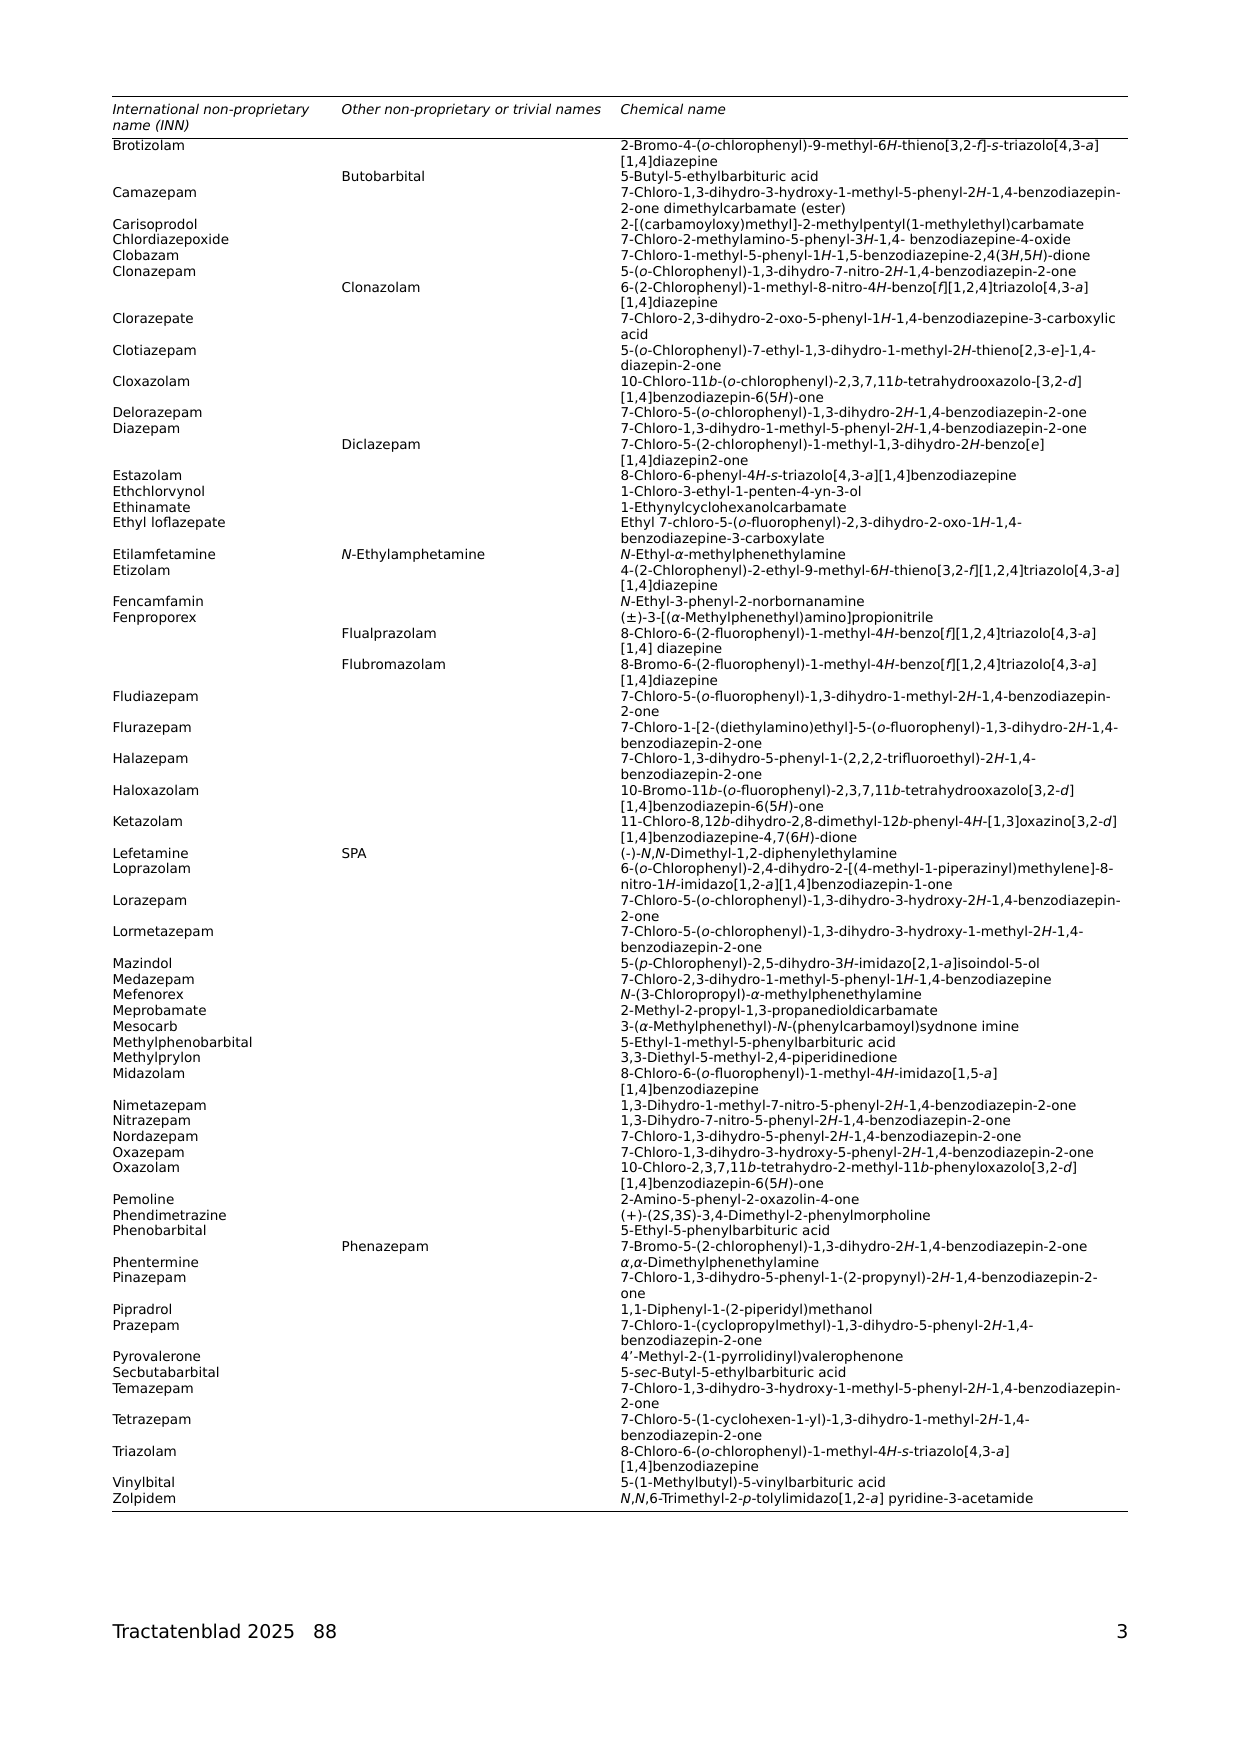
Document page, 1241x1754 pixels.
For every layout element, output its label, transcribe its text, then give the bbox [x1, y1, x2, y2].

table_cell [112, 657, 335, 688]
table_cell [335, 893, 614, 924]
table_cell Mesocarb [112, 1019, 335, 1034]
table_cell 1,1-Diphenyl-1-(2-piperidyl)methanol [615, 1302, 1128, 1317]
table_cell [112, 437, 335, 468]
table_cell Mazindol [112, 956, 335, 971]
table_header Chemical name [615, 97, 1128, 138]
table_cell 3,3-Diethyl-5-methyl-2,4-piperidinedione [615, 1050, 1128, 1066]
table_cell [335, 610, 614, 625]
table_cell 11-Chloro-8,12b-dihydro-2,8-dimethyl-12b-phenyl-4H-[1,3]oxazino[3,2-d][1,4]benzodiazepine-4,7(6H)-dione [615, 814, 1128, 846]
table_cell N-Ethylamphetamine [335, 547, 614, 562]
table_cell Butobarbital [335, 169, 614, 185]
table_cell [335, 563, 614, 594]
table_cell [335, 374, 614, 405]
table_cell [335, 248, 614, 264]
table_cell Oxazepam [112, 1145, 335, 1160]
table_cell [335, 751, 614, 783]
table_cell [335, 1113, 614, 1129]
table_cell 5-(o-Chlorophenyl)-1,3-dihydro-7-nitro-2H-1,4-benzodiazepin-2-one [615, 264, 1128, 279]
table_cell 7-Chloro-2,3-dihydro-1-methyl-5-phenyl-1H-1,4-benzodiazepine [615, 971, 1128, 987]
table_cell Pinazepam [112, 1270, 335, 1302]
table_cell Midazolam [112, 1066, 335, 1097]
table_cell Triazolam [112, 1443, 335, 1475]
table_cell 8-Bromo-6-(2-fluorophenyl)-1-methyl-4H-benzo[f][1,2,4]triazolo[4,3-a][1,4]diazepine [615, 657, 1128, 688]
table_cell Flurazepam [112, 720, 335, 751]
table_cell [335, 500, 614, 515]
table_cell 7-Chloro-5-(o-chlorophenyl)-1,3-dihydro-2H-1,4-benzodiazepin-2-one [615, 405, 1128, 421]
table_cell 5-Ethyl-5-phenylbarbituric acid [615, 1223, 1128, 1239]
table_cell (+)-(2S,3S)-3,4-Dimethyl-2-phenylmorpholine [615, 1208, 1128, 1223]
table_cell N,N,6-Trimethyl-2-p-tolylimidazo[1,2-a] pyridine-3-acetamide [615, 1491, 1128, 1511]
table_cell Prazepam [112, 1318, 335, 1349]
table_cell [335, 264, 614, 279]
table_cell Fencamfamin [112, 594, 335, 610]
table_cell Pipradrol [112, 1302, 335, 1317]
table_cell SPA [335, 846, 614, 861]
table_cell Clotiazepam [112, 342, 335, 374]
table_cell [335, 1318, 614, 1349]
table_cell N-(3-Chloropropyl)-α-methylphenethylamine [615, 987, 1128, 1003]
table_cell [335, 861, 614, 893]
table_cell Estazolam [112, 468, 335, 484]
table_cell 2-Amino-5-phenyl-2-oxazolin-4-one [615, 1192, 1128, 1207]
table_cell [335, 216, 614, 232]
table_cell Fludiazepam [112, 688, 335, 720]
table_cell (-)-N,N-Dimethyl-1,2-diphenylethylamine [615, 846, 1128, 861]
table_cell [335, 956, 614, 971]
table_cell Oxazolam [112, 1160, 335, 1192]
table_cell Secbutabarbital [112, 1365, 335, 1380]
table_cell Nordazepam [112, 1129, 335, 1144]
table_cell 7-Chloro-1,3-dihydro-3-hydroxy-1-methyl-5-phenyl-2H-1,4-benzodiazepin-2-one [615, 1380, 1128, 1412]
table_cell Pemoline [112, 1192, 335, 1207]
table_cell [335, 139, 614, 169]
table_cell N-Ethyl-3-phenyl-2-norbornanamine [615, 594, 1128, 610]
table_cell 1-Chloro-3-ethyl-1-penten-4-yn-3-ol [615, 484, 1128, 499]
table_cell Tetrazepam [112, 1412, 335, 1443]
table_cell [335, 1443, 614, 1475]
table_cell Temazepam [112, 1380, 335, 1412]
table_cell 8-Chloro-6-(2-fluorophenyl)-1-methyl-4H-benzo[f][1,2,4]triazolo[4,3-a][1,4] diazepine [615, 625, 1128, 657]
table_cell 1,3-Dihydro-1-methyl-7-nitro-5-phenyl-2H-1,4-benzodiazepin-2-one [615, 1097, 1128, 1113]
table_cell 7-Chloro-1-(cyclopropylmethyl)-1,3-dihydro-5-phenyl-2H-1,4-benzodiazepin-2-one [615, 1318, 1128, 1349]
table_cell Ethinamate [112, 500, 335, 515]
table_cell 7-Chloro-5-(2-chlorophenyl)-1-methyl-1,3-dihydro-2H-benzo[e][1,4]diazepin2-one [615, 437, 1128, 468]
table_cell 7-Chloro-5-(o-chlorophenyl)-1,3-dihydro-3-hydroxy-1-methyl-2H-1,4-benzodiazepin-2-one [615, 924, 1128, 956]
table_cell [335, 783, 614, 814]
table_cell Camazepam [112, 185, 335, 216]
table_cell [335, 1003, 614, 1019]
table_cell Mefenorex [112, 987, 335, 1003]
table_cell Methylprylon [112, 1050, 335, 1066]
table_cell Flualprazolam [335, 625, 614, 657]
table_cell [335, 971, 614, 987]
table_cell [335, 814, 614, 846]
table_cell [335, 1066, 614, 1097]
table_cell 7-Chloro-1,3-dihydro-3-hydroxy-5-phenyl-2H-1,4-benzodiazepin-2-one [615, 1145, 1128, 1160]
table_cell Phendimetrazine [112, 1208, 335, 1223]
table_cell Ethyl 7-chloro-5-(o-fluorophenyl)-2,3-dihydro-2-oxo-1H-1,4-benzodiazepine-3-carboxylate [615, 515, 1128, 547]
table_cell Etilamfetamine [112, 547, 335, 562]
table_cell 7-Chloro-2-methylamino-5-phenyl-3H-1,4- benzodiazepine-4-oxide [615, 232, 1128, 248]
table_cell 8-Chloro-6-(o-fluorophenyl)-1-methyl-4H-imidazo[1,5-a][1,4]benzodiazepine [615, 1066, 1128, 1097]
table_cell [335, 1223, 614, 1239]
table_cell Medazepam [112, 971, 335, 987]
table_cell 1,3-Dihydro-7-nitro-5-phenyl-2H-1,4-benzodiazepin-2-one [615, 1113, 1128, 1129]
table_cell Loprazolam [112, 861, 335, 893]
table_cell 5-Ethyl-1-methyl-5-phenylbarbituric acid [615, 1034, 1128, 1050]
table_cell Zolpidem [112, 1491, 335, 1511]
table_cell 7-Chloro-1,3-dihydro-5-phenyl-1-(2,2,2-trifluoroethyl)-2H-1,4-benzodiazepin-2-one [615, 751, 1128, 783]
table_cell [335, 1208, 614, 1223]
table_cell [335, 311, 614, 342]
table_cell [112, 1239, 335, 1254]
table_cell Clorazepate [112, 311, 335, 342]
table_cell N-Ethyl-α-methylphenethylamine [615, 547, 1128, 562]
table_cell Diclazepam [335, 437, 614, 468]
table_cell 1-Ethynylcyclohexanolcarbamate [615, 500, 1128, 515]
table_cell Clonazepam [112, 264, 335, 279]
table_cell 7-Chloro-1-methyl-5-phenyl-1H-1,5-benzodiazepine-2,4(3H,5H)-dione [615, 248, 1128, 264]
table_cell 7-Chloro-5-(1-cyclohexen-1-yl)-1,3-dihydro-1-methyl-2H-1,4-benzodiazepin-2-one [615, 1412, 1128, 1443]
table_cell [335, 1050, 614, 1066]
table_cell [335, 987, 614, 1003]
table_cell [335, 688, 614, 720]
table_cell [335, 232, 614, 248]
table_cell Pyrovalerone [112, 1349, 335, 1365]
table_cell 7-Chloro-1,3-dihydro-3-hydroxy-1-methyl-5-phenyl-2H-1,4-benzodiazepin-2-one dimethylcarbamate (ester) [615, 185, 1128, 216]
table_cell [335, 1349, 614, 1365]
table_cell Lorazepam [112, 893, 335, 924]
table_cell Diazepam [112, 421, 335, 437]
table_cell Ethyl loflazepate [112, 515, 335, 547]
table_cell 2-[(carbamoyloxy)methyl]-2-methylpentyl(1-methylethyl)carbamate [615, 216, 1128, 232]
table_cell [335, 1255, 614, 1270]
table_cell Halazepam [112, 751, 335, 783]
table_cell [335, 924, 614, 956]
table_cell [335, 342, 614, 374]
table_cell Chlordiazepoxide [112, 232, 335, 248]
table_cell Clobazam [112, 248, 335, 264]
table_cell Flubromazolam [335, 657, 614, 688]
table_cell [335, 1145, 614, 1160]
table_cell [335, 1192, 614, 1207]
table_cell 7-Chloro-1-[2-(diethylamino)ethyl]-5-(o-fluorophenyl)-1,3-dihydro-2H-1,4-benzodiazepin-2-one [615, 720, 1128, 751]
table_cell 4-(2-Chlorophenyl)-2-ethyl-9-methyl-6H-thieno[3,2-f][1,2,4]triazolo[4,3-a][1,4]diazepine [615, 563, 1128, 594]
table_cell Carisoprodol [112, 216, 335, 232]
table_cell 7-Chloro-1,3-dihydro-5-phenyl-2H-1,4-benzodiazepin-2-one [615, 1129, 1128, 1144]
table_cell 7-Chloro-1,3-dihydro-1-methyl-5-phenyl-2H-1,4-benzodiazepin-2-one [615, 421, 1128, 437]
table_cell 7-Chloro-5-(o-fluorophenyl)-1,3-dihydro-1-methyl-2H-1,4-benzodiazepin-2-one [615, 688, 1128, 720]
table_cell 5-(p-Chlorophenyl)-2,5-dihydro-3H-imidazo[2,1-a]isoindol-5-ol [615, 956, 1128, 971]
table_cell Phentermine [112, 1255, 335, 1270]
table_cell [335, 1475, 614, 1491]
table_cell [335, 515, 614, 547]
table_cell Methylphenobarbital [112, 1034, 335, 1050]
table_cell 8-Chloro-6-phenyl-4H-s-triazolo[4,3-a][1,4]benzodiazepine [615, 468, 1128, 484]
table_cell Nitrazepam [112, 1113, 335, 1129]
table_cell Haloxazolam [112, 783, 335, 814]
table_cell 7-Chloro-2,3-dihydro-2-oxo-5-phenyl-1H-1,4-benzodiazepine-3-carboxylic acid [615, 311, 1128, 342]
table_cell Meprobamate [112, 1003, 335, 1019]
table_cell [335, 1034, 614, 1050]
table_cell Lefetamine [112, 846, 335, 861]
table_cell α,α-Dimethylphenethylamine [615, 1255, 1128, 1270]
table_cell 7-Chloro-5-(o-chlorophenyl)-1,3-dihydro-3-hydroxy-2H-1,4-benzodiazepin-2-one [615, 893, 1128, 924]
table_cell [112, 625, 335, 657]
table_cell [335, 1380, 614, 1412]
table_cell Fenproporex [112, 610, 335, 625]
table_cell [335, 720, 614, 751]
table_cell [335, 594, 614, 610]
table_cell [112, 279, 335, 311]
table_cell Vinylbital [112, 1475, 335, 1491]
table_cell Ethchlorvynol [112, 484, 335, 499]
table_cell 10-Chloro-11b-(o-chlorophenyl)-2,3,7,11b-tetrahydrooxazolo-[3,2-d][1,4]benzodiazepin-6(5H)-one [615, 374, 1128, 405]
table_cell [335, 1097, 614, 1113]
table_cell 2-Bromo-4-(o-chlorophenyl)-9-methyl-6H-thieno[3,2-f]-s-triazolo[4,3-a][1,4]diazepine [615, 139, 1128, 169]
table_cell [335, 468, 614, 484]
table_cell [335, 1491, 614, 1511]
table_cell [335, 185, 614, 216]
table_cell Delorazepam [112, 405, 335, 421]
table_cell Etizolam [112, 563, 335, 594]
table_cell Nimetazepam [112, 1097, 335, 1113]
table_cell 6-(o-Chlorophenyl)-2,4-dihydro-2-[(4-methyl-1-piperazinyl)methylene]-8-nitro-1H-imidazo[1,2-a][1,4]benzodiazepin-1-one [615, 861, 1128, 893]
table_cell [335, 1302, 614, 1317]
table_cell 7-Chloro-1,3-dihydro-5-phenyl-1-(2-propynyl)-2H-1,4-benzodiazepin-2-one [615, 1270, 1128, 1302]
table_cell [335, 421, 614, 437]
table_cell Lormetazepam [112, 924, 335, 956]
table_cell 6-(2-Chlorophenyl)-1-methyl-8-nitro-4H-benzo[f][1,2,4]triazolo[4,3-a][1,4]diazepine [615, 279, 1128, 311]
table_cell [335, 1019, 614, 1034]
table_header International non-proprietary name (INN) [112, 97, 335, 138]
table_cell [335, 405, 614, 421]
table_header Other non-proprietary or trivial names [335, 97, 614, 138]
table_cell 10-Chloro-2,3,7,11b-tetrahydro-2-methyl-11b-phenyloxazolo[3,2-d][1,4]benzodiazepin-6(5H)-one [615, 1160, 1128, 1192]
table_cell Brotizolam [112, 139, 335, 169]
table_cell 4’-Methyl-2-(1-pyrrolidinyl)valerophenone [615, 1349, 1128, 1365]
table_cell [335, 1270, 614, 1302]
table_cell [112, 169, 335, 185]
table_cell [335, 1129, 614, 1144]
table_cell 8-Chloro-6-(o-chlorophenyl)-1-methyl-4H-s-triazolo[4,3-a][1,4]benzodiazepine [615, 1443, 1128, 1475]
table_cell 2-Methyl-2-propyl-1,3-propanedioldicarbamate [615, 1003, 1128, 1019]
table_cell [335, 1160, 614, 1192]
table_cell Phenazepam [335, 1239, 614, 1254]
table_cell Ketazolam [112, 814, 335, 846]
table_cell 7-Bromo-5-(2-chlorophenyl)-1,3-dihydro-2H-1,4-benzodiazepin-2-one [615, 1239, 1128, 1254]
table_cell Clonazolam [335, 279, 614, 311]
table_cell [335, 484, 614, 499]
table_cell 5-sec-Butyl-5-ethylbarbituric acid [615, 1365, 1128, 1380]
table_cell (±)-3-[(α-Methylphenethyl)amino]propionitrile [615, 610, 1128, 625]
table_cell 10-Bromo-11b-(o-fluorophenyl)-2,3,7,11b-tetrahydrooxazolo[3,2-d][1,4]benzodiazepin-6(5H)-one [615, 783, 1128, 814]
table_cell 5-(1-Methylbutyl)-5-vinylbarbituric acid [615, 1475, 1128, 1491]
table_cell 5-(o-Chlorophenyl)-7-ethyl-1,3-dihydro-1-methyl-2H-thieno[2,3-e]-1,4-diazepin-2-one [615, 342, 1128, 374]
table_cell Cloxazolam [112, 374, 335, 405]
table_cell [335, 1365, 614, 1380]
table_cell 5-Butyl-5-ethylbarbituric acid [615, 169, 1128, 185]
table_cell [335, 1412, 614, 1443]
table_cell Phenobarbital [112, 1223, 335, 1239]
table_cell 3-(α-Methylphenethyl)-N-(phenylcarbamoyl)sydnone imine [615, 1019, 1128, 1034]
